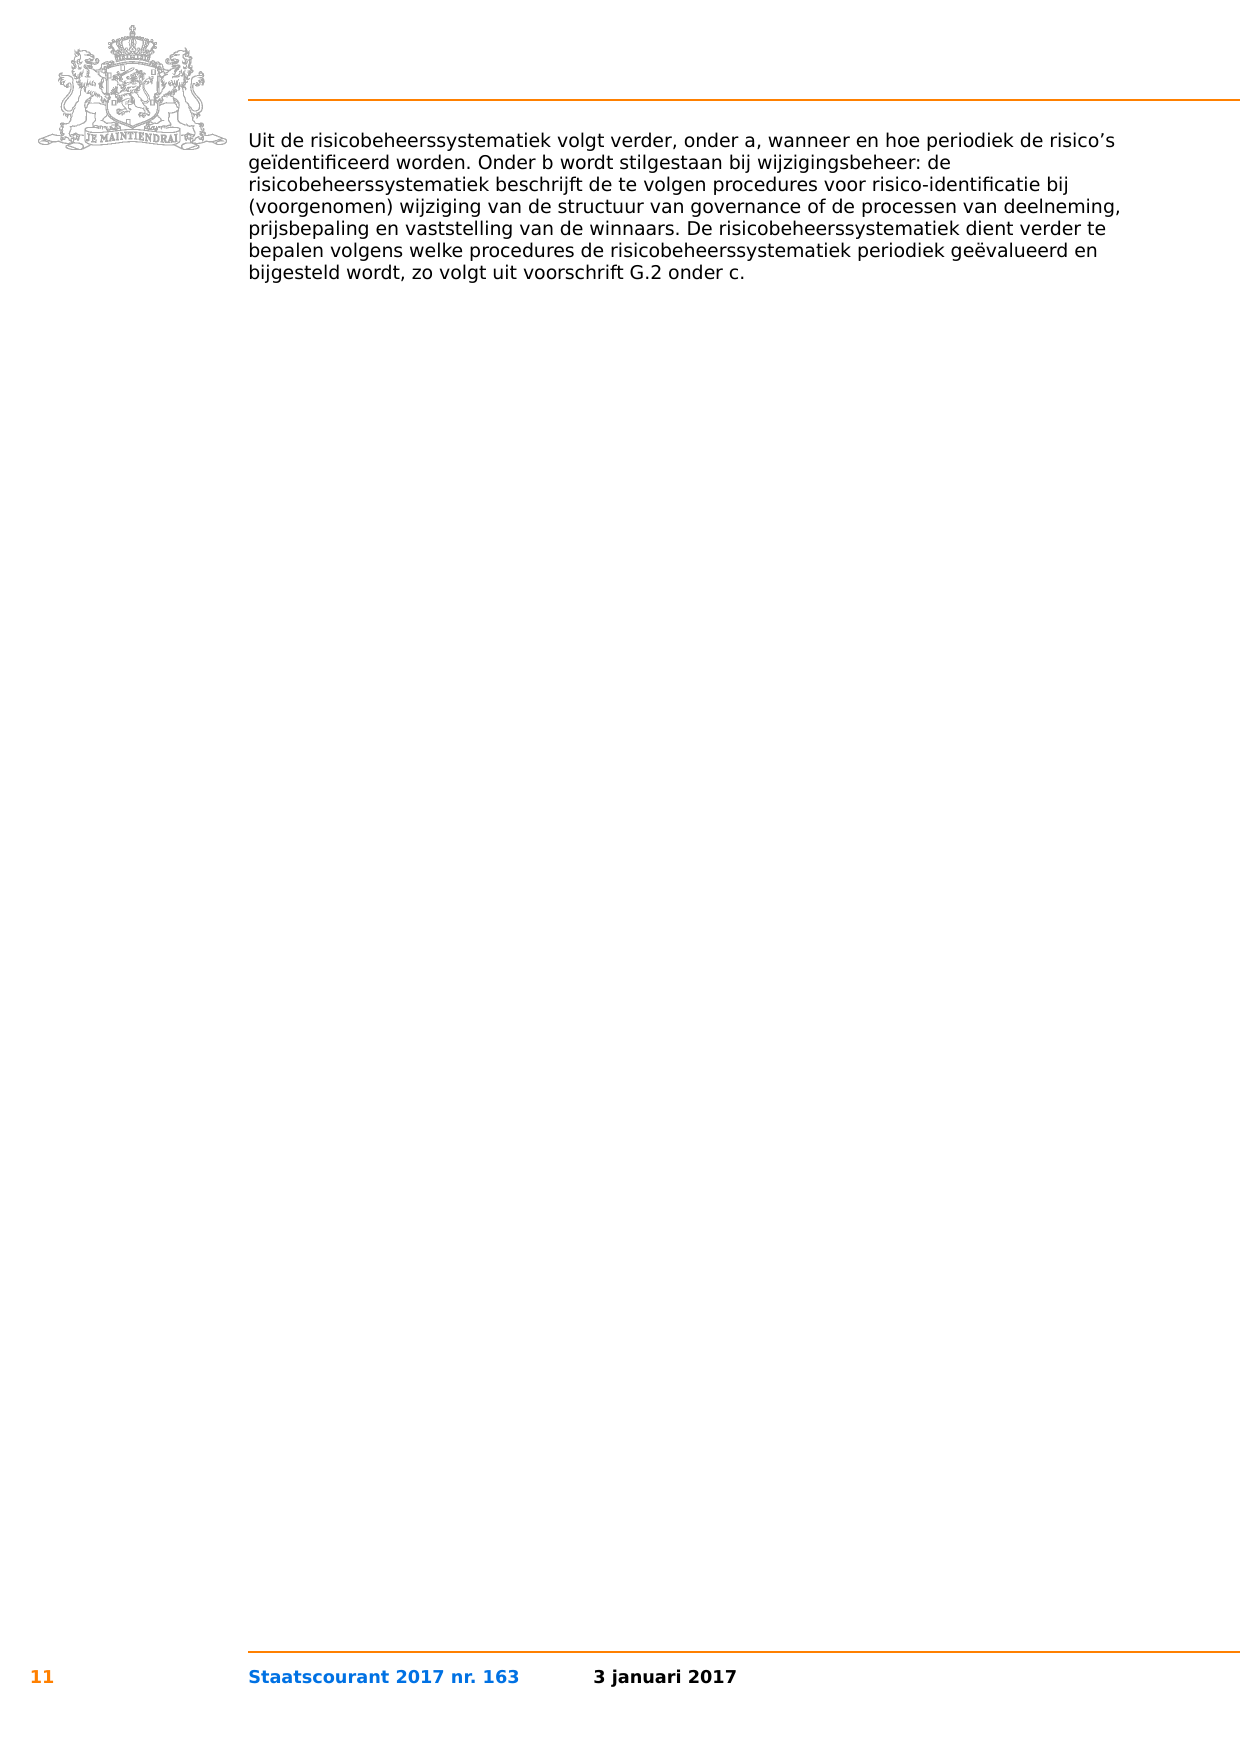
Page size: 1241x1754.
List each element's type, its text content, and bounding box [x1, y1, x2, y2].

picture [38, 25, 227, 150]
text Uit de risicobeheerssystematiek volgt verder, onder a, wanneer en hoe periodiek de risico’s geïdentificeerd worden. Onder b wordt stilgestaan bij wijzigingsbeheer: de risicobeheerssystematiek beschrijft de te volgen procedures voor risico-identificatie bij (voorgenomen) wijziging van de structuur van governance of de processen van deelneming, prijsbepaling en vaststelling van de winnaars. De risicobeheerssystematiek dient verder te bepalen volgens welke procedures de risicobeheerssystematiek periodiek geëvalueerd en bijgesteld wordt, zo volgt uit voorschrift G.2 onder c. [248, 130, 1163, 284]
